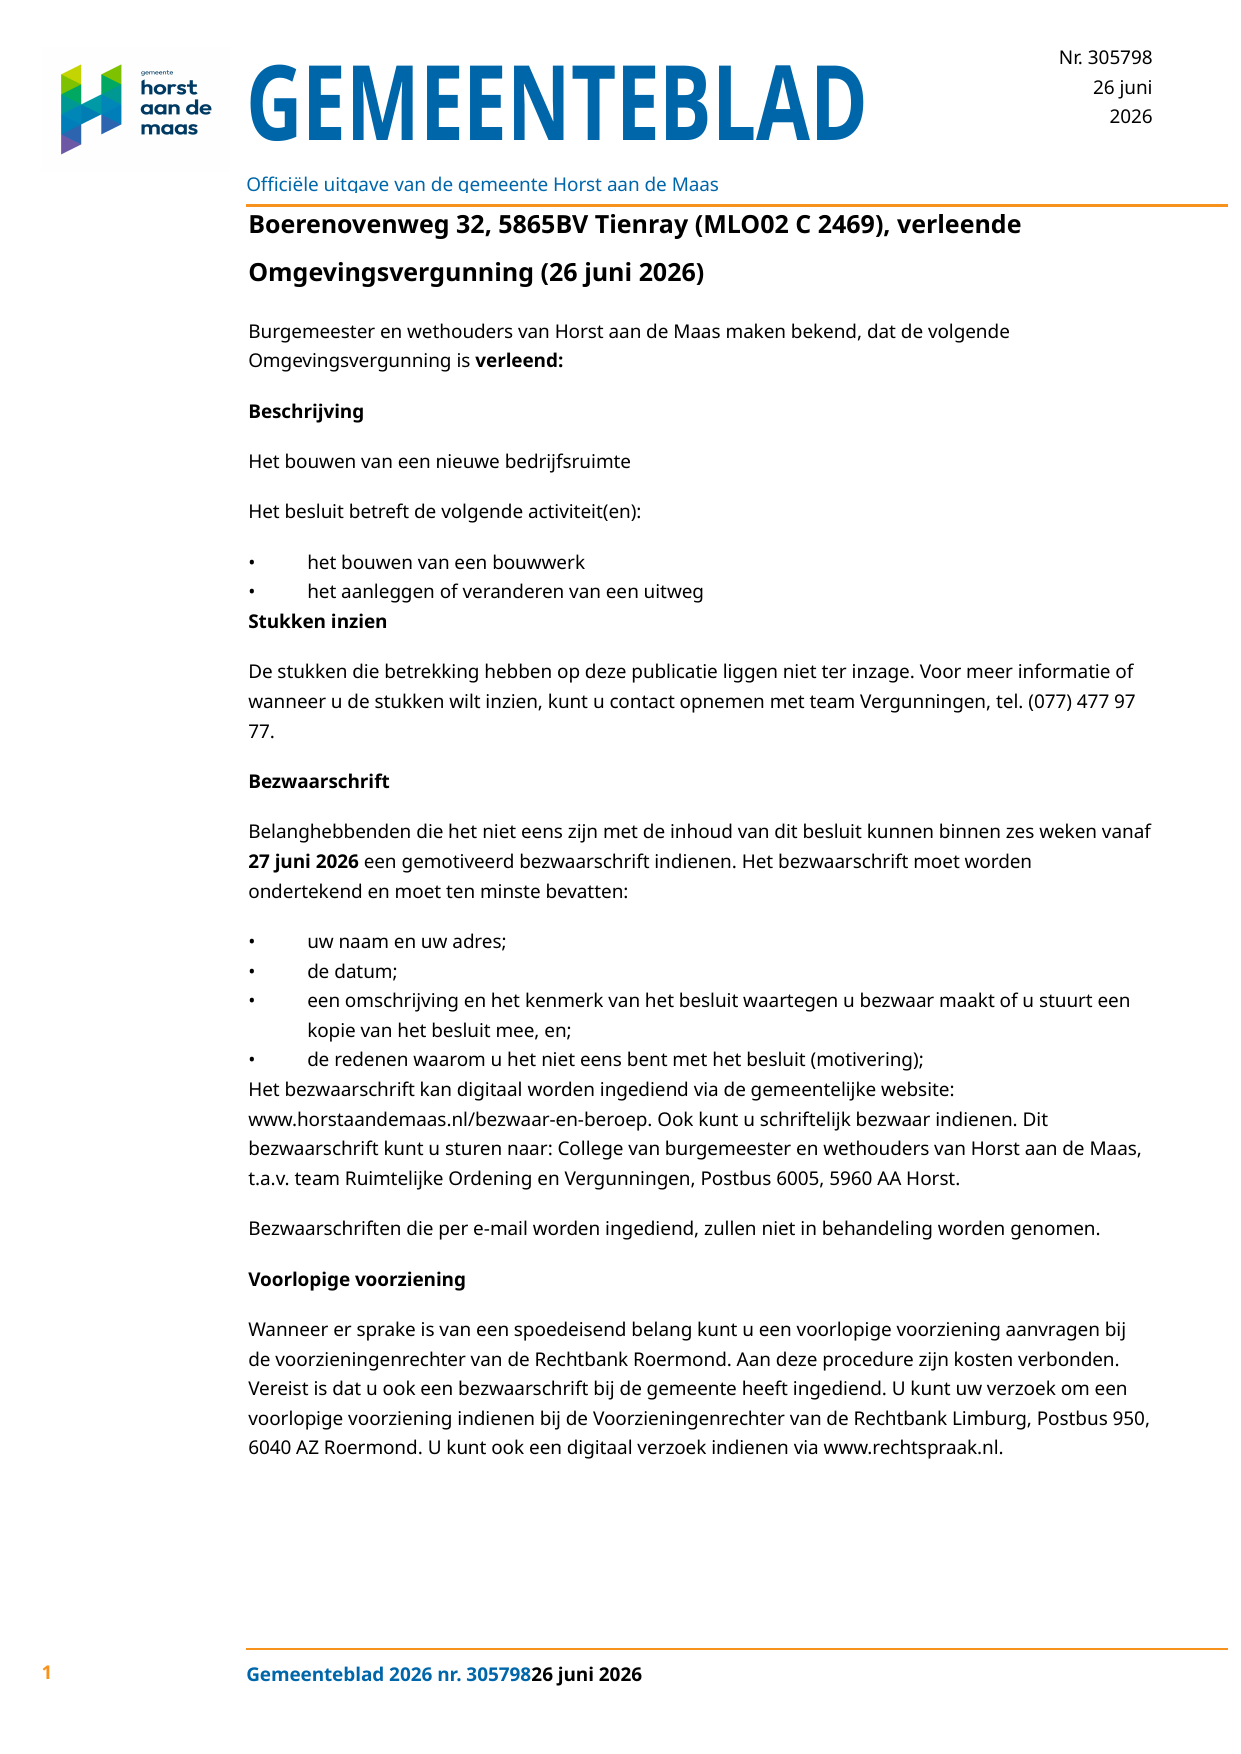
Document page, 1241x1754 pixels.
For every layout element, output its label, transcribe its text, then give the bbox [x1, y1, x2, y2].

text Belanghebbenden die het niet eens zijn met de inhoud van dit besluit kunnen binnen zes weken vanaf 27 juni 2026 een gemotiveerd bezwaarschrift indienen. Het bezwaarschrift moet worden ondertekend en moet ten minste bevatten: [248, 819, 1152, 904]
text De stukken die betrekking hebben op deze publicatie liggen niet ter inzage. Voor meer informatie of wanneer u de stukken wilt inzien, kunt u contact opnemen met team Vergunningen, tel. (077) 477 97 77. [248, 659, 1152, 744]
text Stukken inzien [248, 608, 1152, 634]
list het bouwen van een bouwwerk [248, 549, 1152, 575]
list de datum; [248, 958, 1152, 984]
text Wanneer er sprake is van een spoedeisend belang kunt u een voorlopige voorziening aanvragen bij de voorzieningenrechter van de Rechtbank Roermond. Aan deze procedure zijn kosten verbonden. Vereist is dat u ook een bezwaarschrift bij de gemeente heeft ingediend. U kunt uw verzoek om een voorlopige voorziening indienen bij de Voorzieningenrechter van de Rechtbank Limburg, Postbus 950, 6040 AZ Roermond. U kunt ook een digitaal verzoek indienen via www.rechtspraak.nl. [248, 1316, 1152, 1460]
list het aanleggen of veranderen van een uitweg [248, 579, 1152, 604]
text Bezwaarschrift [248, 768, 1152, 794]
text Boerenovenweg 32, 5865BV Tienray (MLO02 C 2469), verleende Omgevingsvergunning (26 juni 2026) [248, 207, 1152, 288]
picture [41, 47, 231, 172]
text Het bouwen van een nieuwe bedrijfsruimte [248, 448, 1152, 474]
list uw naam en uw adres; [248, 928, 1152, 954]
text Het besluit betreft de volgende activiteit(en): [248, 499, 1152, 524]
text Burgemeester en wethouders van Horst aan de Maas maken bekend, dat de volgende Omgevingsvergunning is verleend: [248, 318, 1152, 373]
text Beschrijving [248, 398, 1152, 424]
text Bezwaarschriften die per e-mail worden ingediend, zullen niet in behandeling worden genomen. [248, 1215, 1152, 1241]
text Het bezwaarschrift kan digitaal worden ingediend via de gemeentelijke website: www.horstaandemaas.nl/bezwaar-en-beroep. Ook kunt u schriftelijk bezwaar indienen. Dit bezwaarschrift kunt u sturen naar: College van burgemeester en wethouders van Horst aan de Maas, t.a.v. team Ruimtelijke Ordening en Vergunningen, Postbus 6005, 5960 AA Horst. [248, 1076, 1152, 1191]
list de redenen waarom u het niet eens bent met het besluit (motivering); [248, 1047, 1152, 1072]
text Voorlopige voorziening [248, 1266, 1152, 1292]
list een omschrijving en het kenmerk van het besluit waartegen u bezwaar maakt of u stuurt een kopie van het besluit mee, en; [248, 987, 1152, 1043]
